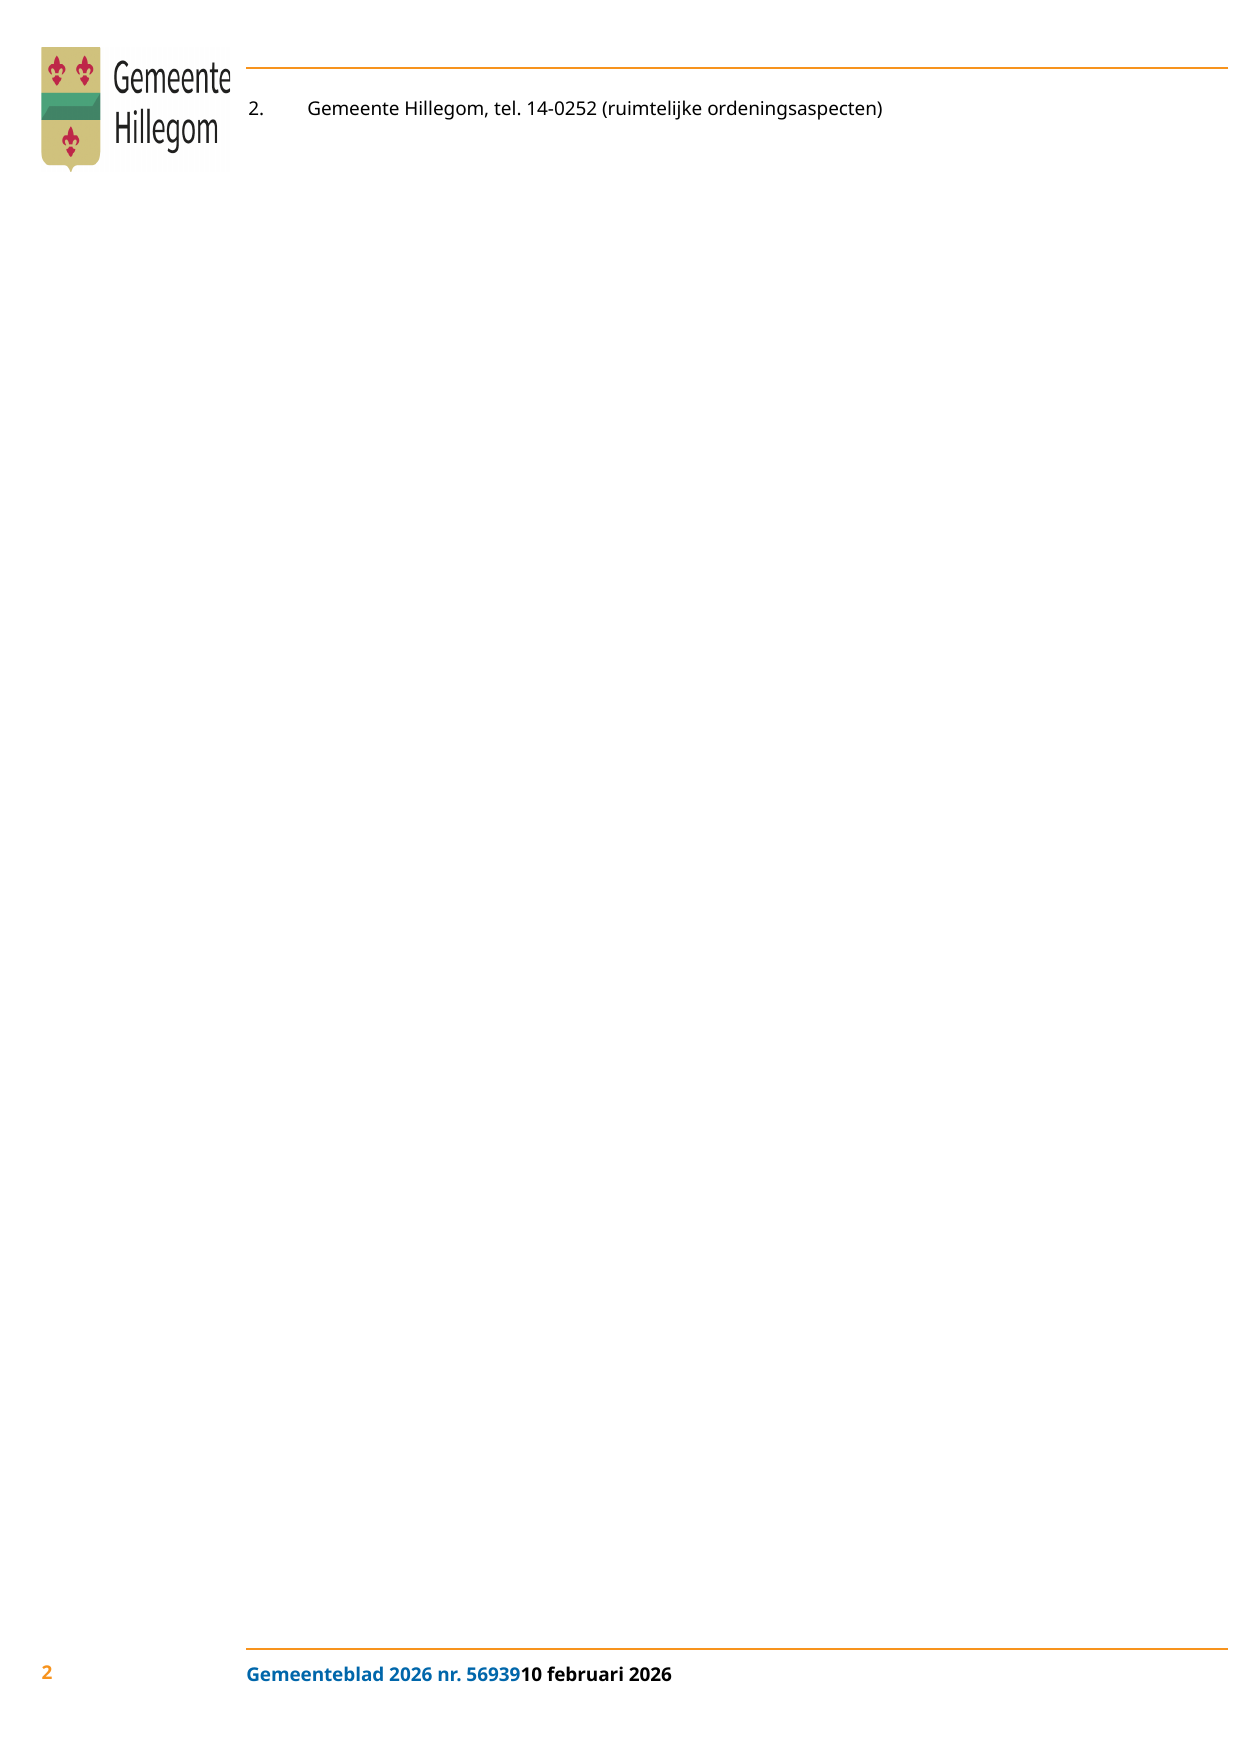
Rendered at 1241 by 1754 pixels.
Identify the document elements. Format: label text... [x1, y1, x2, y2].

picture [41, 47, 231, 172]
list Gemeente Hillegom, tel. 14-0252 (ruimtelijke ordeningsaspecten) [248, 95, 1152, 121]
